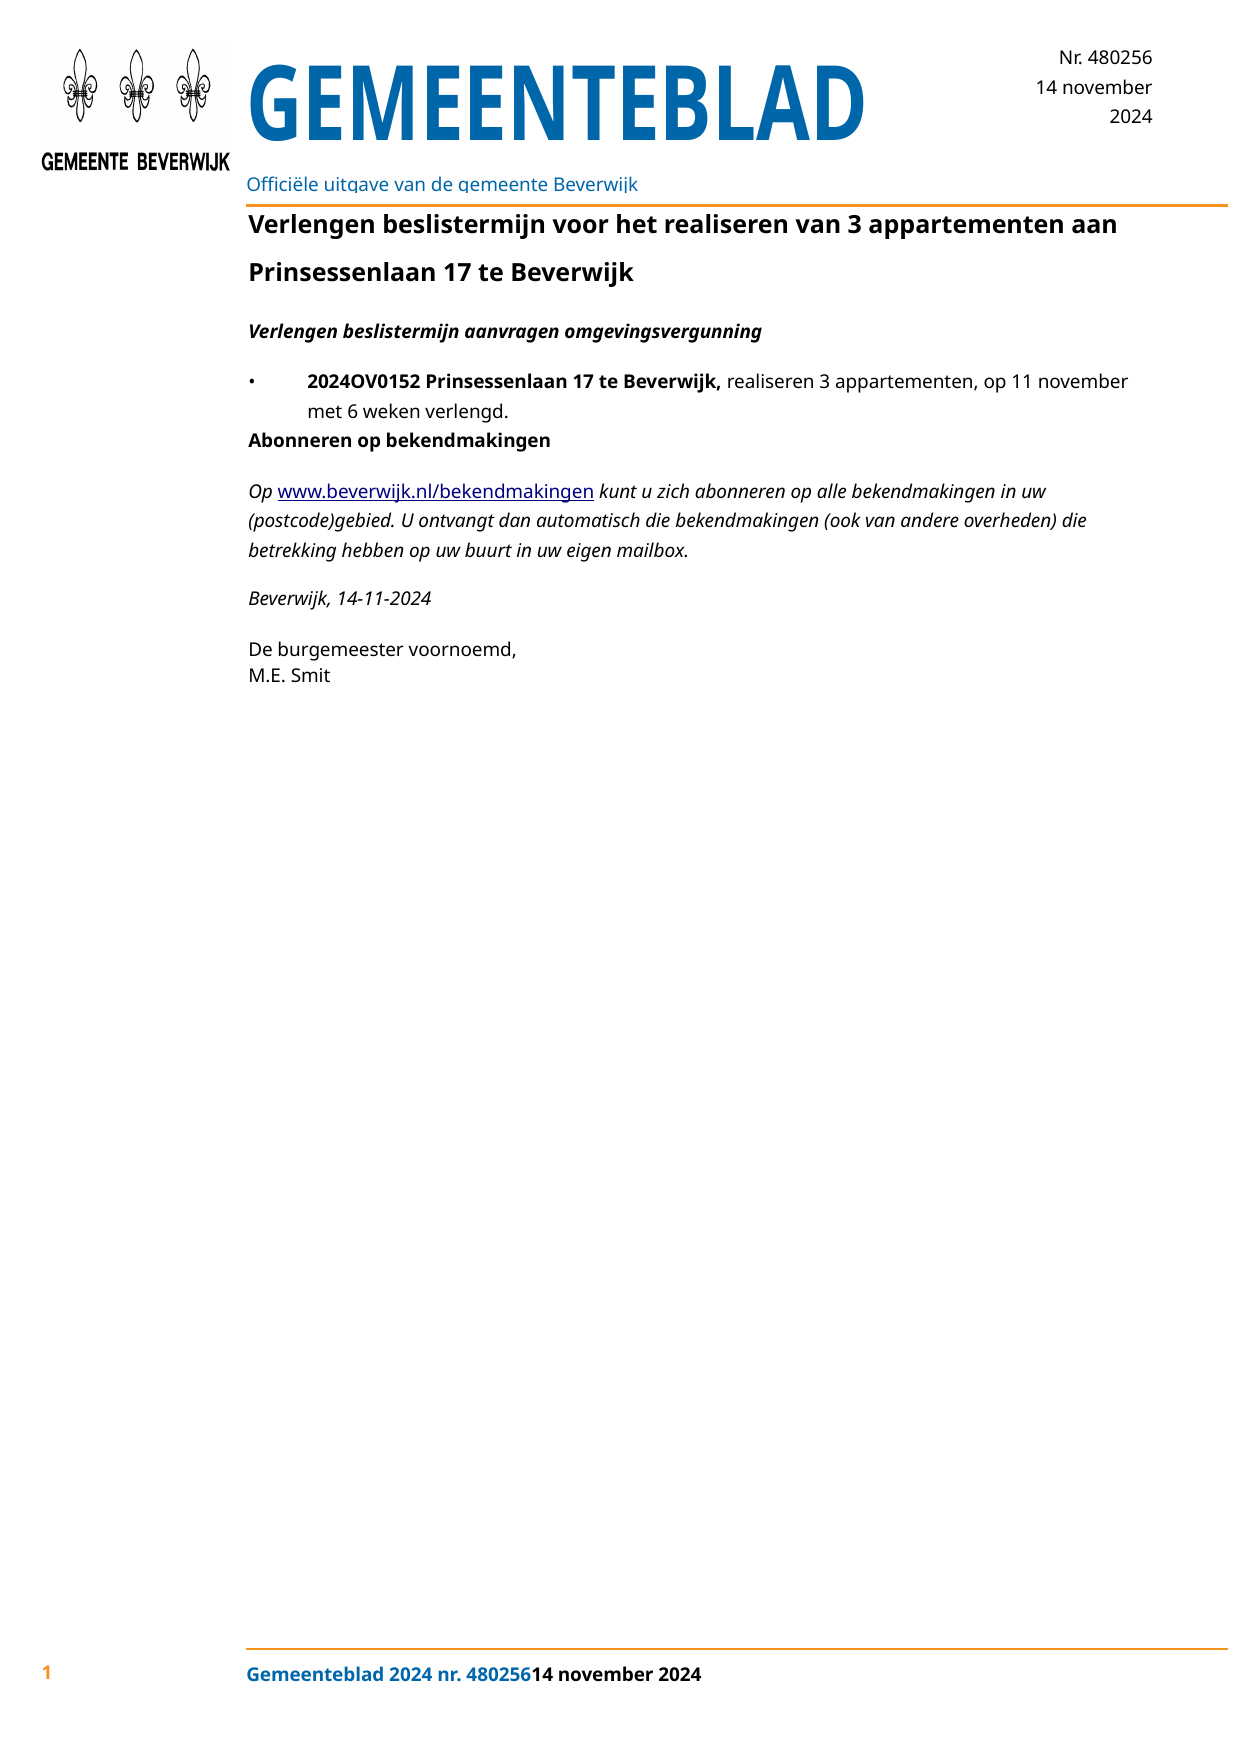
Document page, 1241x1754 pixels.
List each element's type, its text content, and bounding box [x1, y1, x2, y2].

list 2024OV0152 Prinsessenlaan 17 te Beverwijk, realiseren 3 appartementen, op 11 november met 6 weken verlengd. [248, 368, 1152, 424]
text Verlengen beslistermijn voor het realiseren van 3 appartementen aan Prinsessenlaan 17 te Beverwijk [248, 207, 1152, 288]
text Op www.beverwijk.nl/bekendmakingen kunt u zich abonneren op alle bekendmakingen in uw (postcode)gebied. U ontvangt dan automatisch die bekendmakingen (ook van andere overheden) die betrekking hebben op uw buurt in uw eigen mailbox. [248, 478, 1152, 563]
text Verlengen beslistermijn aanvragen omgevingsvergunning [248, 318, 1152, 344]
picture [41, 47, 231, 172]
text Beverwijk, 14-11-2024 [248, 585, 1152, 611]
text M.E. Smit [248, 662, 1152, 688]
text Abonneren op bekendmakingen [248, 427, 1152, 453]
text De burgemeester voornoemd, [248, 636, 1152, 662]
